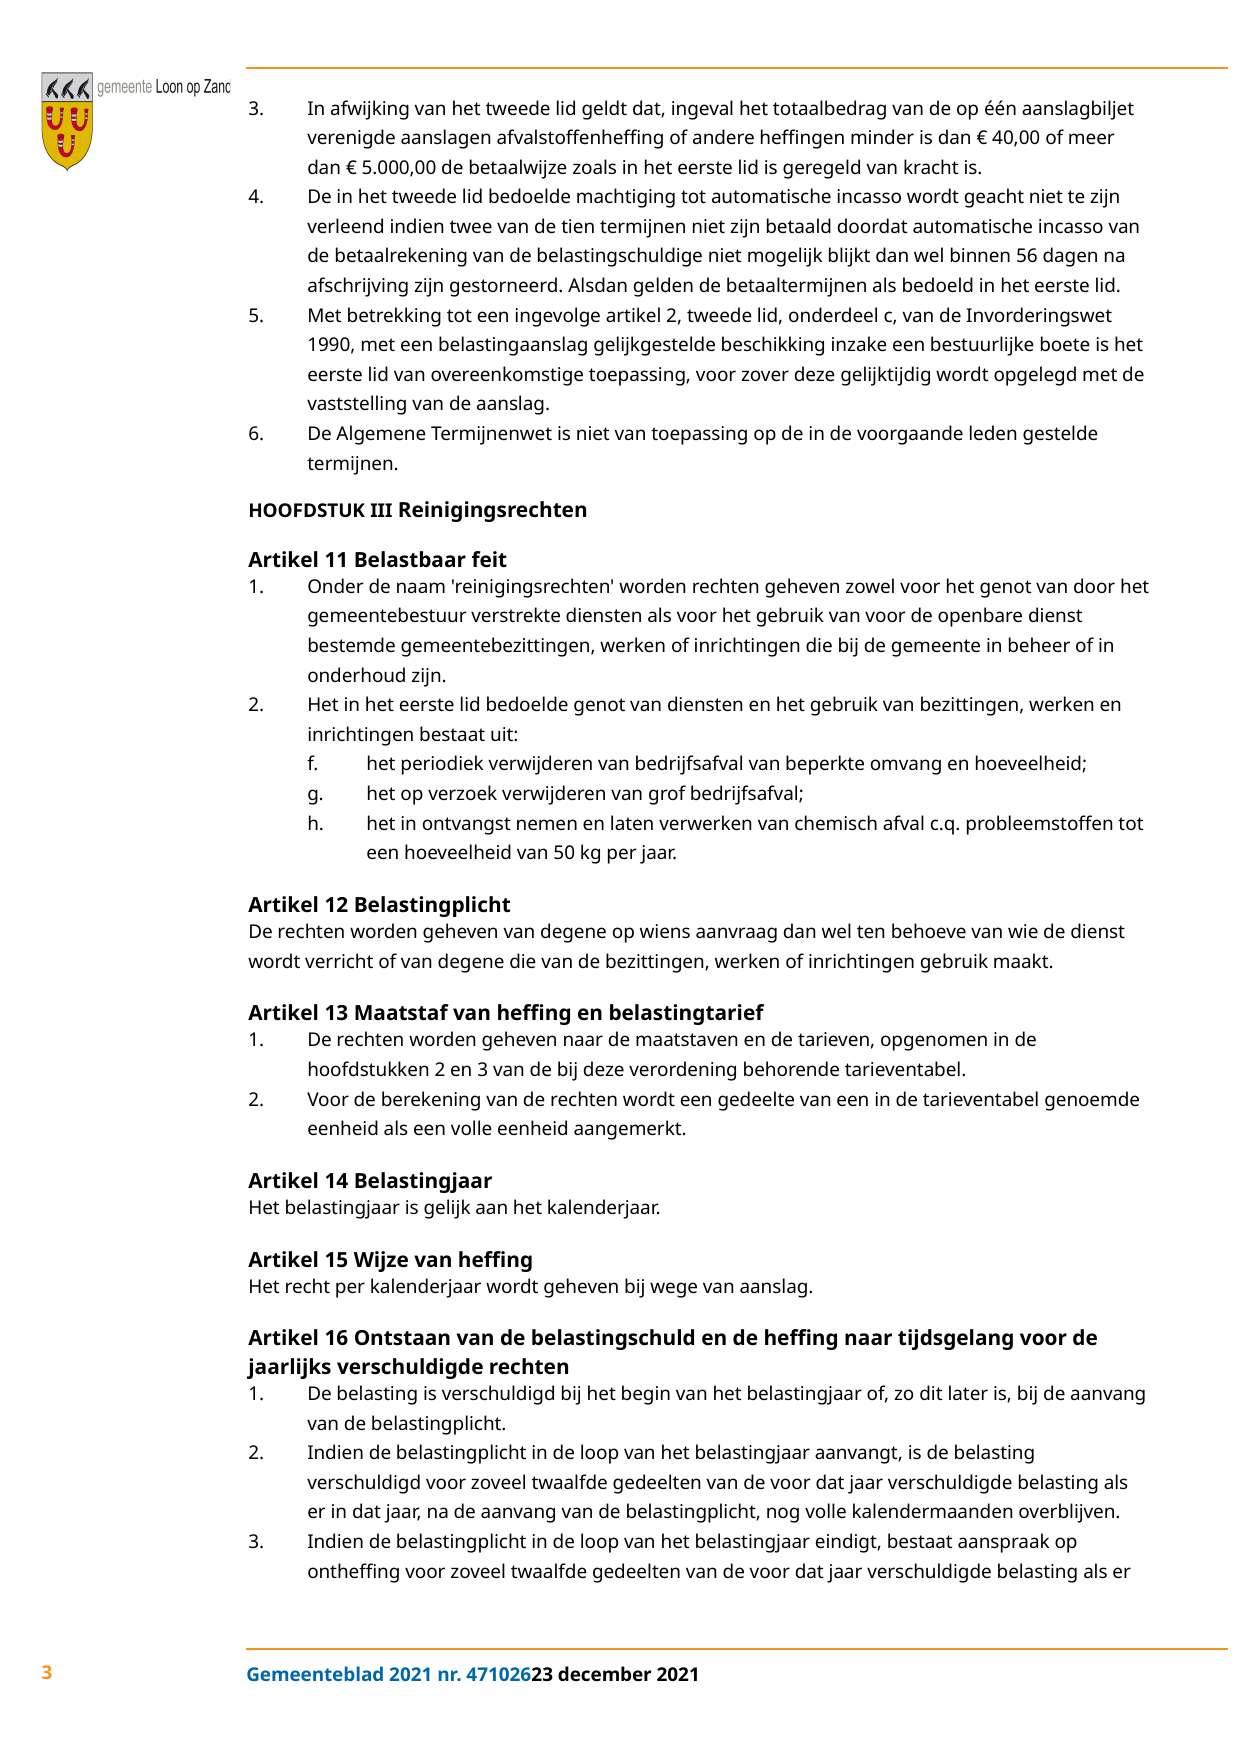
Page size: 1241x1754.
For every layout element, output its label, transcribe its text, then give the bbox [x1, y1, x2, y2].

list De rechten worden geheven naar de maatstaven en de tarieven, opgenomen in de hoofdstukken 2 en 3 van de bij deze verordening behorende tarieventabel. [248, 1027, 1152, 1082]
list De in het tweede lid bedoelde machtiging tot automatische incasso wordt geacht niet te zijn verleend indien twee van de tien termijnen niet zijn betaald doordat automatische incasso van de betaalrekening van de belastingschuldige niet mogelijk blijkt dan wel binnen 56 dagen na afschrijving zijn gestorneerd. Alsdan gelden de betaaltermijnen als bedoeld in het eerste lid. [248, 183, 1152, 298]
text Artikel 14 Belastingjaar [248, 1166, 1152, 1194]
list Voor de berekening van de rechten wordt een gedeelte van een in de tarieventabel genoemde eenheid als een volle eenheid aangemerkt. [248, 1086, 1152, 1141]
text Artikel 15 Wijze van heffing [248, 1245, 1152, 1273]
text Artikel 12 Belastingplicht [248, 890, 1152, 918]
list het op verzoek verwijderen van grof bedrijfsafval; [307, 780, 1152, 806]
list De Algemene Termijnenwet is niet van toepassing op de in de voorgaande leden gestelde termijnen. [248, 420, 1152, 476]
text Artikel 11 Belastbaar feit [248, 545, 1152, 573]
list het in ontvangst nemen en laten verwerken van chemisch afval c.q. probleemstoffen tot een hoeveelheid van 50 kg per jaar. [307, 810, 1152, 865]
list Het in het eerste lid bedoelde genot van diensten en het gebruik van bezittingen, werken en inrichtingen bestaat uit: [248, 691, 1152, 747]
text Het belastingjaar is gelijk aan het kalenderjaar. [248, 1194, 1152, 1220]
list De belasting is verschuldigd bij het begin van het belastingjaar of, zo dit later is, bij de aanvang van de belastingplicht. [248, 1380, 1152, 1436]
text Artikel 16 Ontstaan van de belastingschuld en de heffing naar tijdsgelang voor de jaarlijks verschuldigde rechten [248, 1323, 1152, 1380]
list het periodiek verwijderen van bedrijfsafval van beperkte omvang en hoeveelheid; [307, 751, 1152, 776]
list In afwijking van het tweede lid geldt dat, ingeval het totaalbedrag van de op één aanslagbiljet verenigde aanslagen afvalstoffenheffing of andere heffingen minder is dan € 40,00 of meer dan € 5.000,00 de betaalwijze zoals in het eerste lid is geregeld van kracht is. [248, 95, 1152, 180]
list Onder de naam 'reinigingsrechten' worden rechten geheven zowel voor het genot van door het gemeentebestuur verstrekte diensten als voor het gebruik van voor de openbare dienst bestemde gemeentebezittingen, werken of inrichtingen die bij de gemeente in beheer of in onderhoud zijn. [248, 573, 1152, 688]
text HOOFDSTUK III Reinigingsrechten [248, 495, 1152, 524]
picture [41, 47, 231, 172]
text Het recht per kalenderjaar wordt geheven bij wege van aanslag. [248, 1273, 1152, 1299]
list Met betrekking tot een ingevolge artikel 2, tweede lid, onderdeel c, van de Invorderingswet 1990, met een belastingaanslag gelijkgestelde beschikking inzake een bestuurlijke boete is het eerste lid van overeenkomstige toepassing, voor zover deze gelijktijdig wordt opgelegd met de vaststelling van de aanslag. [248, 302, 1152, 416]
text De rechten worden geheven van degene op wiens aanvraag dan wel ten behoeve van wie de dienst wordt verricht of van degene die van de bezittingen, werken of inrichtingen gebruik maakt. [248, 918, 1152, 973]
list Indien de belastingplicht in de loop van het belastingjaar eindigt, bestaat aanspraak op ontheffing voor zoveel twaalfde gedeelten van de voor dat jaar verschuldigde belasting als er [248, 1528, 1152, 1584]
list Indien de belastingplicht in de loop van het belastingjaar aanvangt, is de belasting verschuldigd voor zoveel twaalfde gedeelten van de voor dat jaar verschuldigde belasting als er in dat jaar, na de aanvang van de belastingplicht, nog volle kalendermaanden overblijven. [248, 1439, 1152, 1524]
text Artikel 13 Maatstaf van heffing en belastingtarief [248, 998, 1152, 1027]
